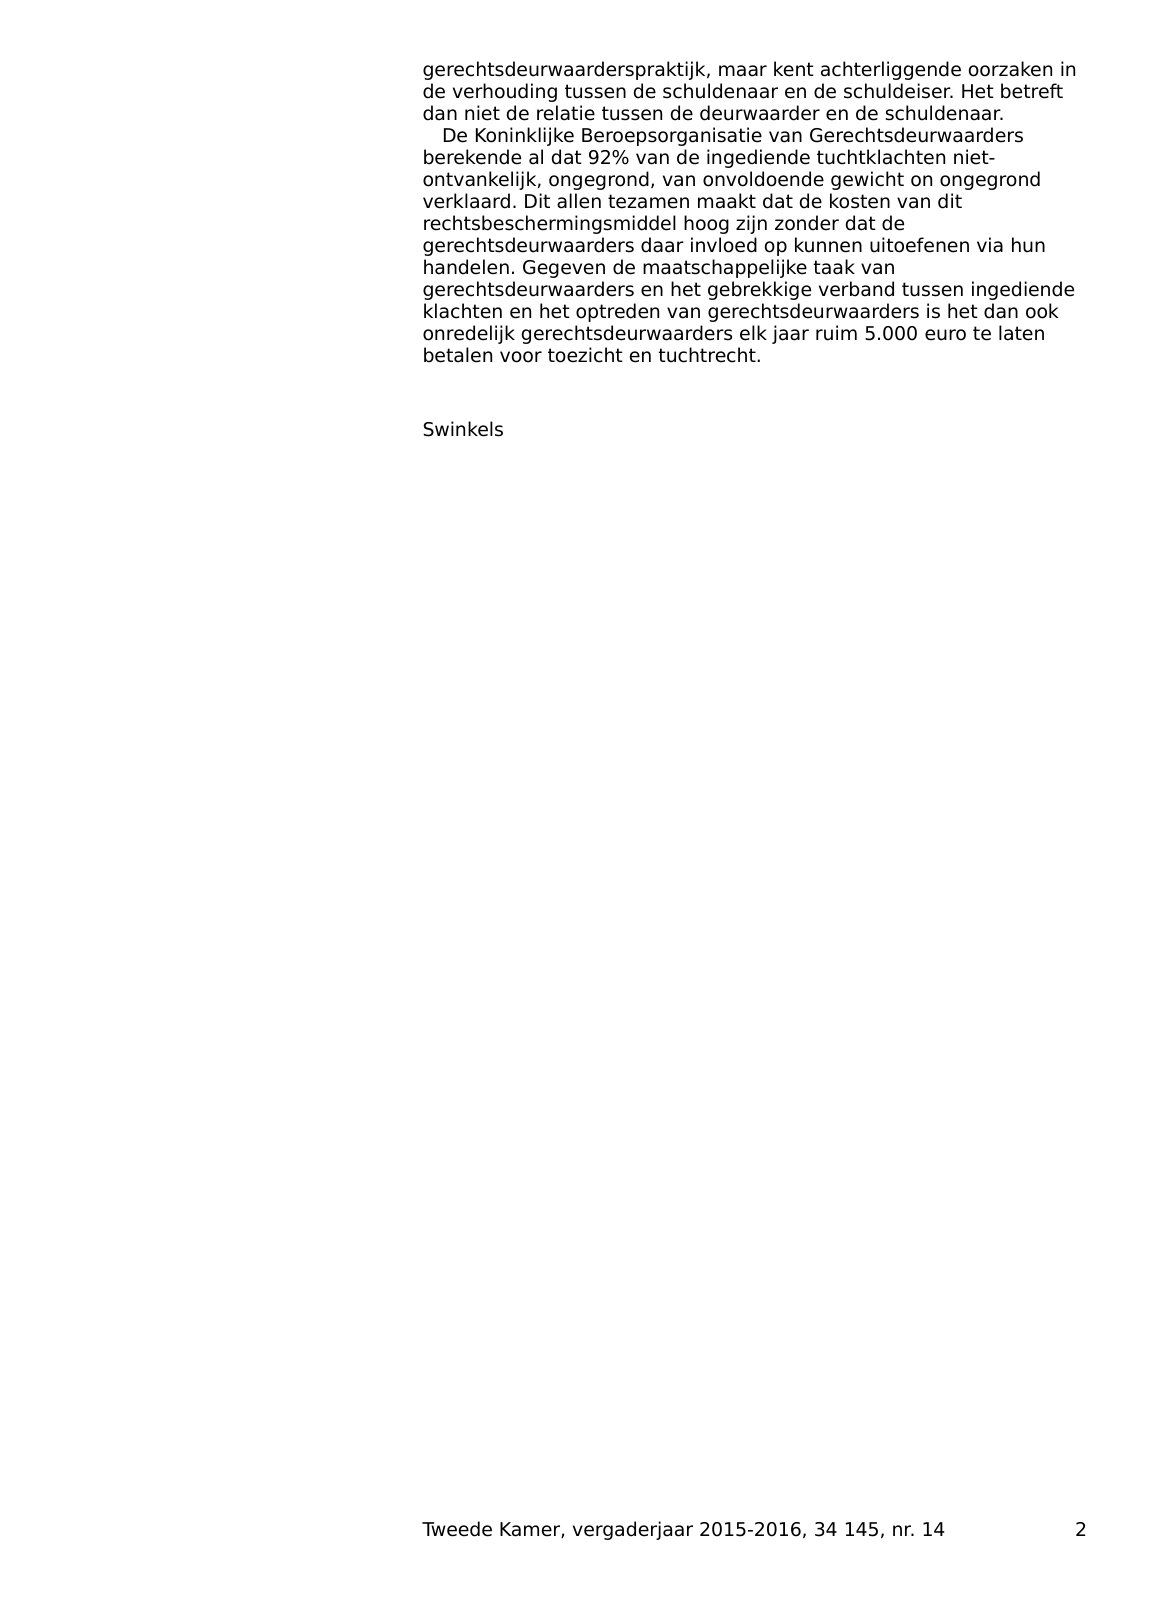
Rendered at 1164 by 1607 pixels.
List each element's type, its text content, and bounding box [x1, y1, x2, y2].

text De Koninklijke Beroepsorganisatie van Gerechtsdeurwaarders berekende al dat 92% van de ingediende tuchtklachten niet-ontvankelijk, ongegrond, van onvoldoende gewicht on ongegrond verklaard. Dit allen tezamen maakt dat de kosten van dit rechtsbeschermingsmiddel hoog zijn zonder dat de gerechtsdeurwaarders daar invloed op kunnen uitoefenen via hun handelen. Gegeven de maatschappelijke taak van gerechtsdeurwaarders en het gebrekkige verband tussen ingediende klachten en het optreden van gerechtsdeurwaarders is het dan ook onredelijk gerechtsdeurwaarders elk jaar ruim 5.000 euro te laten betalen voor toezicht en tuchtrecht. [422, 125, 1087, 367]
text gerechtsdeurwaarderspraktijk, maar kent achterliggende oorzaken in de verhouding tussen de schuldenaar en de schuldeiser. Het betreft dan niet de relatie tussen de deurwaarder en de schuldenaar. [422, 59, 1087, 125]
text Swinkels [422, 397, 1087, 441]
